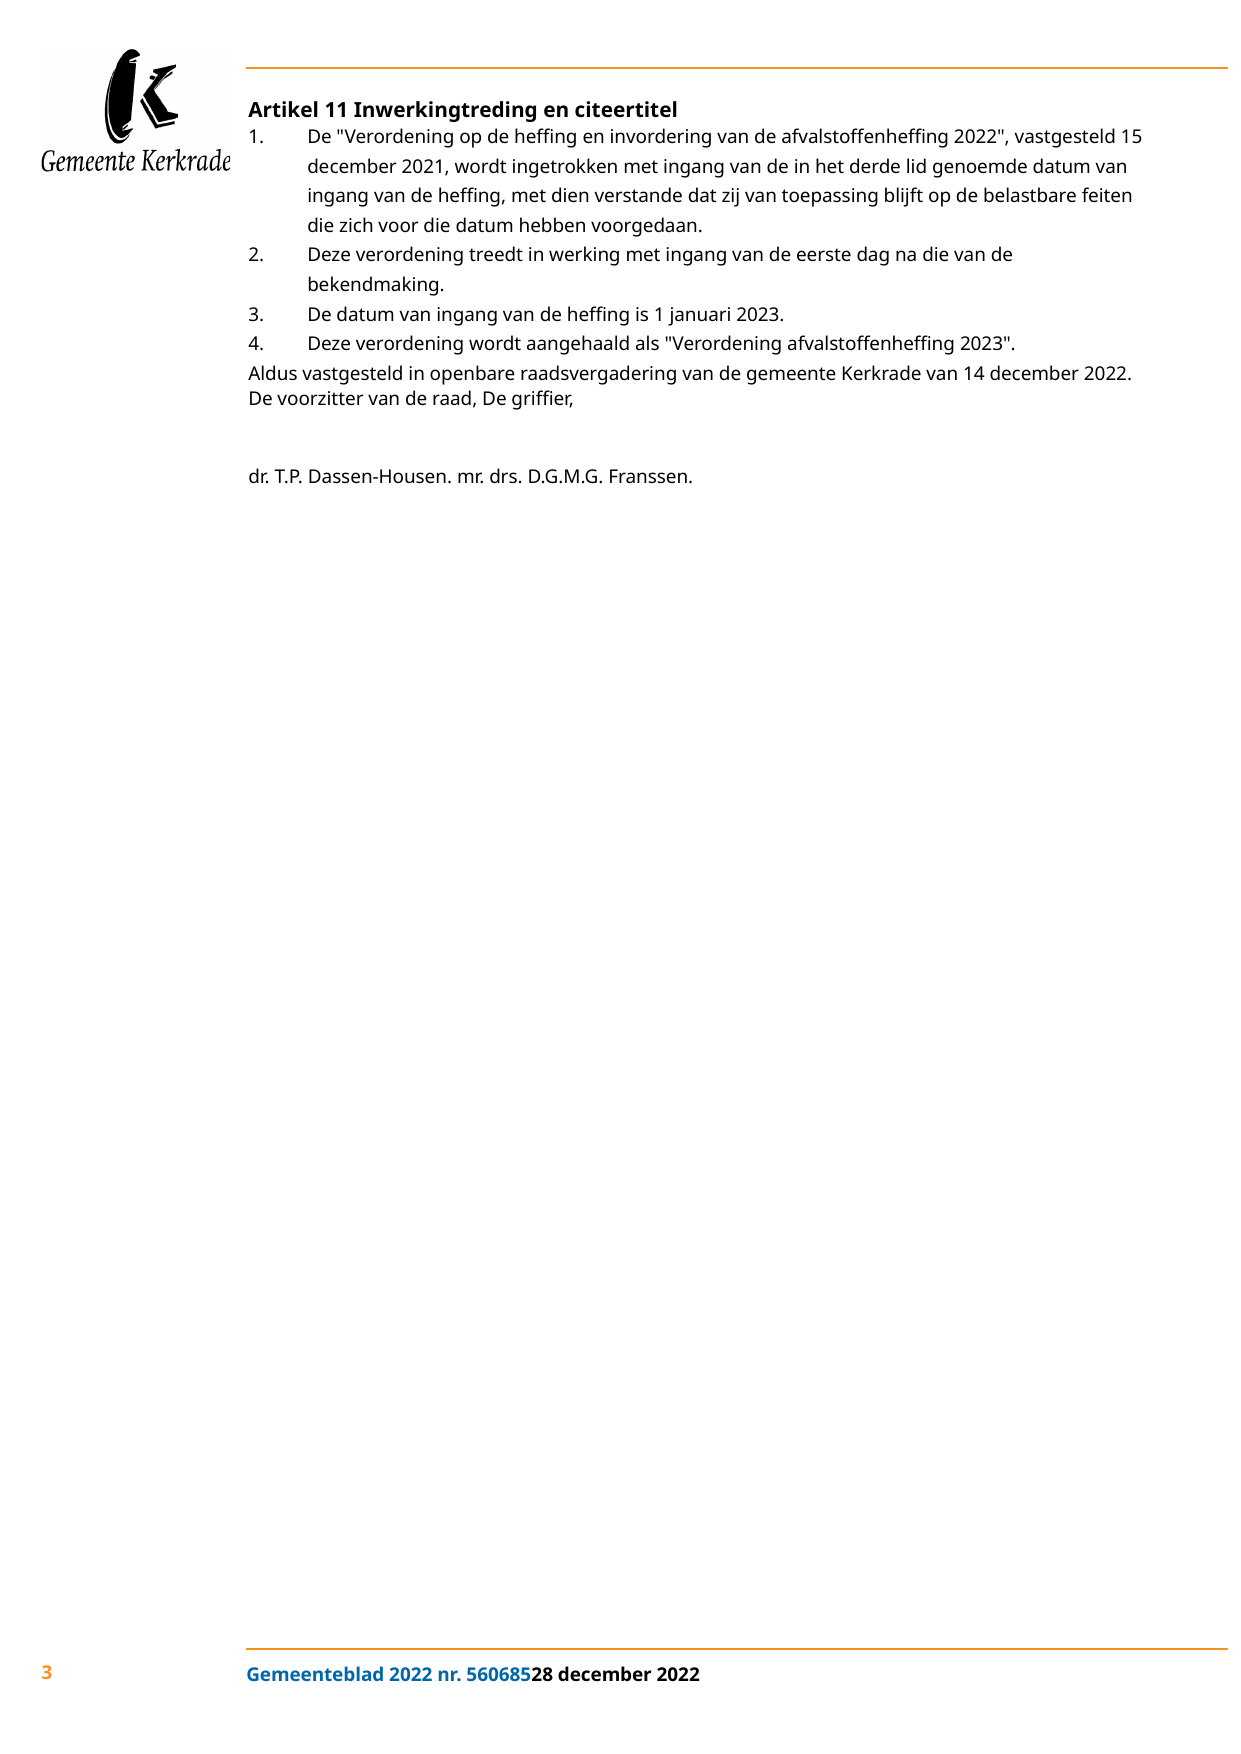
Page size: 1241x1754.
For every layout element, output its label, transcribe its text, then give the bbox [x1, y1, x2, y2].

text dr. T.P. Dassen-Housen. mr. drs. D.G.M.G. Franssen. [248, 463, 1152, 488]
list Deze verordening wordt aangehaald als "Verordening afvalstoffenheffing 2023". [248, 330, 1152, 356]
text Aldus vastgesteld in openbare raadsvergadering van de gemeente Kerkrade van 14 december 2022. [248, 360, 1152, 386]
list Deze verordening treedt in werking met ingang van de eerste dag na die van de bekendmaking. [248, 242, 1152, 297]
list De datum van ingang van de heffing is 1 januari 2023. [248, 301, 1152, 326]
list De "Verordening op de heffing en invordering van de afvalstoffenheffing 2022", vastgesteld 15 december 2021, wordt ingetrokken met ingang van de in het derde lid genoemde datum van ingang van de heffing, met dien verstande dat zij van toepassing blijft op de belastbare feiten die zich voor die datum hebben voorgedaan. [248, 123, 1152, 238]
text De voorzitter van de raad, De griffier, [248, 386, 1152, 411]
picture [41, 47, 231, 172]
text Artikel 11 Inwerkingtreding en citeertitel [248, 95, 1152, 123]
